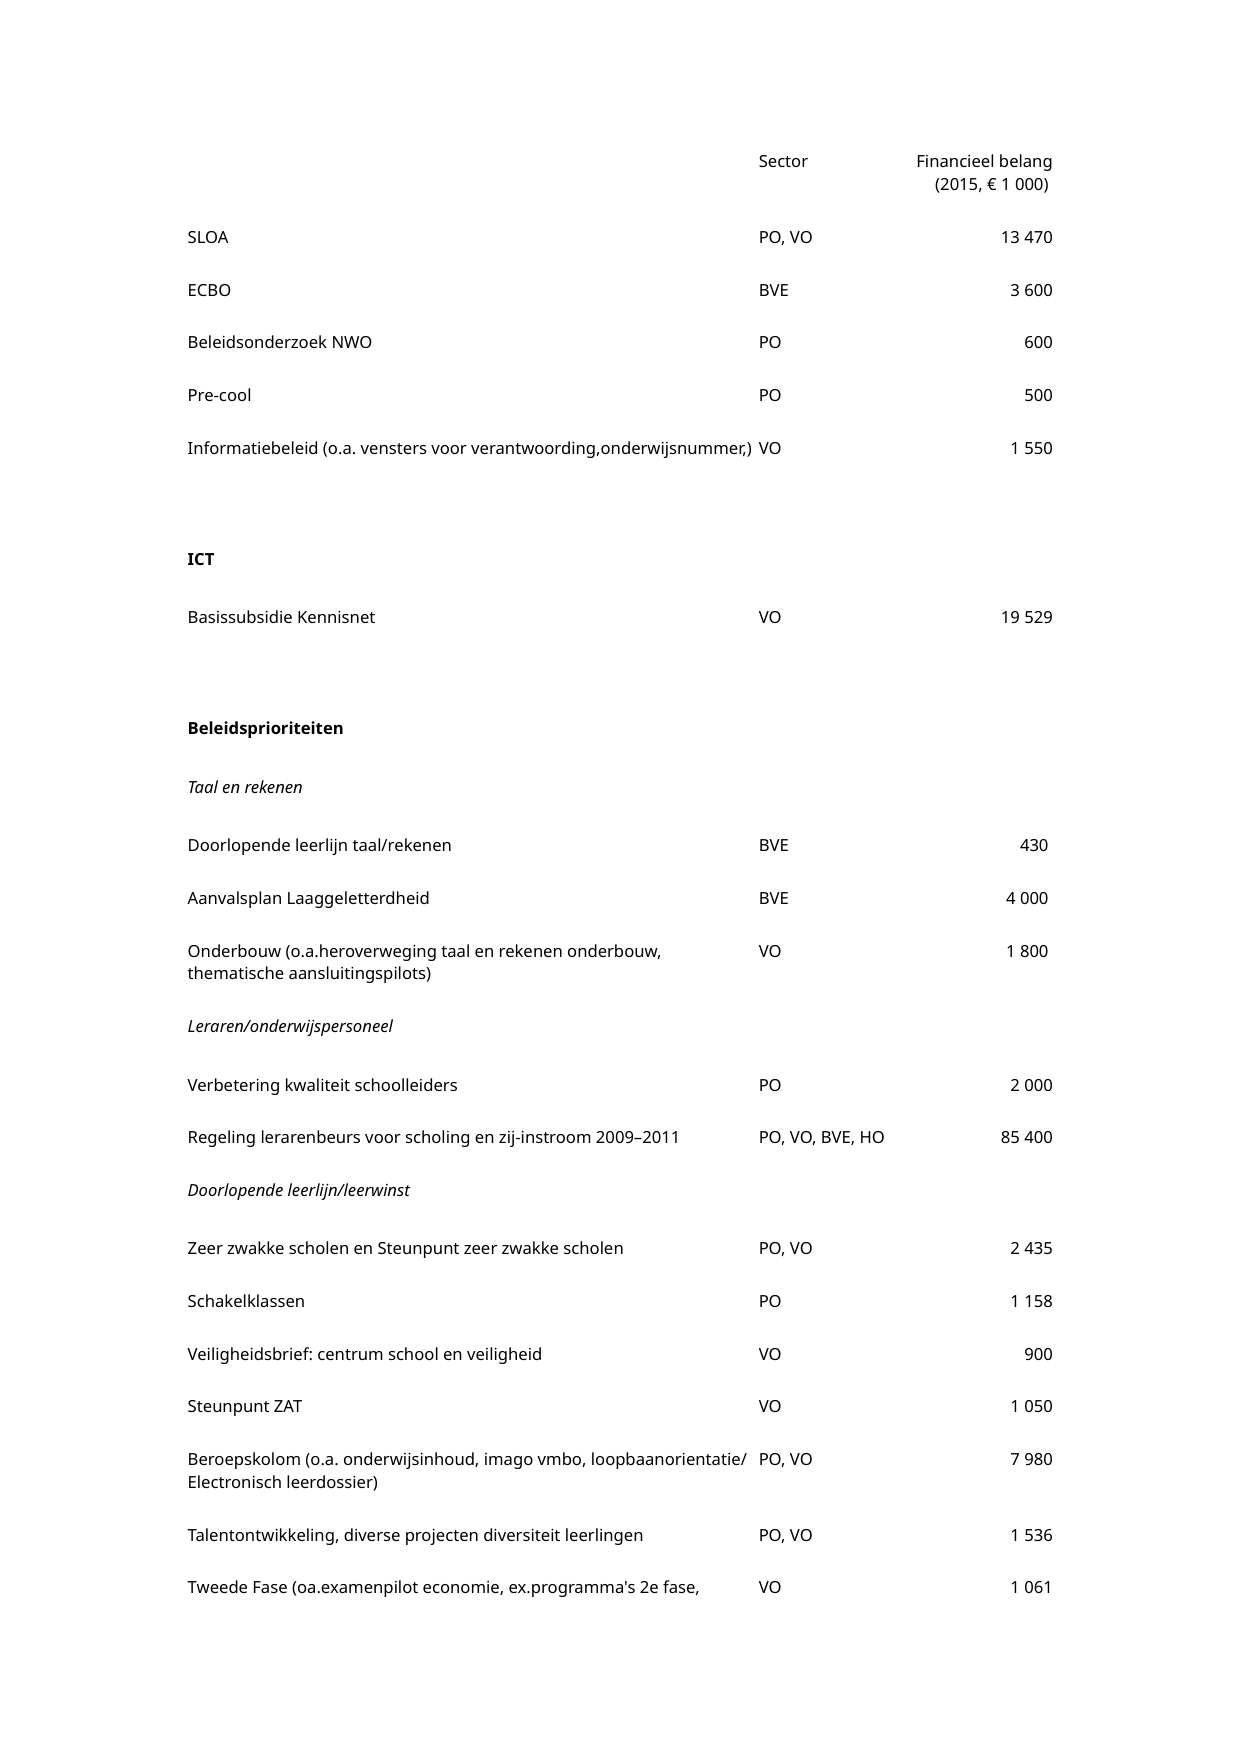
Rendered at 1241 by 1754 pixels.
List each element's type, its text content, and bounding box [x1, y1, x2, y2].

table_cell [759, 1015, 914, 1073]
table_cell Zeer zwakke scholen en Steunpunt zeer zwakke scholen [188, 1237, 758, 1290]
table_header Sector [759, 150, 914, 225]
table_cell [914, 659, 1053, 717]
table_cell Verbetering kwaliteit schoolleiders [188, 1073, 758, 1126]
table_cell Beleidsonderzoek NWO [188, 331, 758, 383]
table_cell 1 158 [914, 1290, 1053, 1342]
table_cell Aanvalsplan Laaggeletterdheid [188, 887, 758, 939]
table_cell [759, 548, 914, 606]
table_cell VO [759, 1395, 914, 1448]
table_cell [188, 659, 758, 717]
table_cell Steunpunt ZAT [188, 1395, 758, 1448]
table_cell [914, 489, 1053, 547]
table_cell Leraren/onderwijspersoneel [188, 1015, 758, 1073]
table_cell VO [759, 436, 914, 489]
table_cell PO [759, 1073, 914, 1126]
table_cell PO, VO [759, 1237, 914, 1290]
table_header [188, 150, 758, 225]
table_cell 1 061 [914, 1576, 1053, 1599]
table_cell 13 470 [914, 225, 1053, 278]
table_cell Onderbouw (o.a.heroverweging taal en rekenen onderbouw, thematische aansluitingspilots) [188, 939, 758, 1015]
table_cell [914, 548, 1053, 606]
table_cell Regeling lerarenbeurs voor scholing en zij-instroom 2009–2011 [188, 1126, 758, 1178]
table_cell 1 800 [914, 939, 1053, 1015]
table_cell Schakelklassen [188, 1290, 758, 1342]
table_cell [759, 489, 914, 547]
table_cell VO [759, 1576, 914, 1599]
table_cell [914, 717, 1053, 775]
table_cell VO [759, 606, 914, 658]
table_cell BVE [759, 278, 914, 331]
table_cell PO [759, 384, 914, 436]
table_cell ICT [188, 548, 758, 606]
table_cell VO [759, 939, 914, 1015]
table_cell SLOA [188, 225, 758, 278]
table_cell Informatiebeleid (o.a. vensters voor verantwoording,onderwijsnummer,) [188, 436, 758, 489]
table_cell 2 435 [914, 1237, 1053, 1290]
table_cell Beroepskolom (o.a. onderwijsinhoud, imago vmbo, loopbaanorientatie/ Electronisch leerdossier) [188, 1448, 758, 1523]
table_cell 1 536 [914, 1523, 1053, 1576]
table_cell VO [759, 1343, 914, 1395]
table_cell [759, 717, 914, 775]
table_cell PO, VO [759, 1523, 914, 1576]
table_cell [914, 775, 1053, 834]
table_cell PO, VO, BVE, HO [759, 1126, 914, 1178]
table_cell 2 000 [914, 1073, 1053, 1126]
table_cell Doorlopende leerlijn/leerwinst [188, 1179, 758, 1237]
table_cell BVE [759, 834, 914, 887]
table_cell ECBO [188, 278, 758, 331]
table_cell 1 050 [914, 1395, 1053, 1448]
table_cell PO, VO [759, 1448, 914, 1523]
table_cell 4 000 [914, 887, 1053, 939]
table_cell 900 [914, 1343, 1053, 1395]
table_header Financieel belang (2015, € 1 000) [914, 150, 1053, 225]
table_cell [759, 775, 914, 834]
table_cell 600 [914, 331, 1053, 383]
table_cell [188, 489, 758, 547]
table_cell 19 529 [914, 606, 1053, 658]
table_cell [914, 1179, 1053, 1237]
table_cell 500 [914, 384, 1053, 436]
table_cell [914, 1015, 1053, 1073]
table_cell Tweede Fase (oa.examenpilot economie, ex.programma's 2e fase, [188, 1576, 758, 1599]
table_cell PO [759, 1290, 914, 1342]
table_cell [759, 1179, 914, 1237]
table_cell PO, VO [759, 225, 914, 278]
table_cell BVE [759, 887, 914, 939]
table_cell PO [759, 331, 914, 383]
table_cell Veiligheidsbrief: centrum school en veiligheid [188, 1343, 758, 1395]
table_cell Doorlopende leerlijn taal/rekenen [188, 834, 758, 887]
table_cell [759, 659, 914, 717]
table_cell 7 980 [914, 1448, 1053, 1523]
table_cell Beleidsprioriteiten [188, 717, 758, 775]
table_cell 430 [914, 834, 1053, 887]
table_cell Taal en rekenen [188, 775, 758, 834]
table_cell Talentontwikkeling, diverse projecten diversiteit leerlingen [188, 1523, 758, 1576]
table_cell 1 550 [914, 436, 1053, 489]
table_cell Basissubsidie Kennisnet [188, 606, 758, 658]
table_cell 85 400 [914, 1126, 1053, 1178]
table_cell Pre-cool [188, 384, 758, 436]
table_cell 3 600 [914, 278, 1053, 331]
